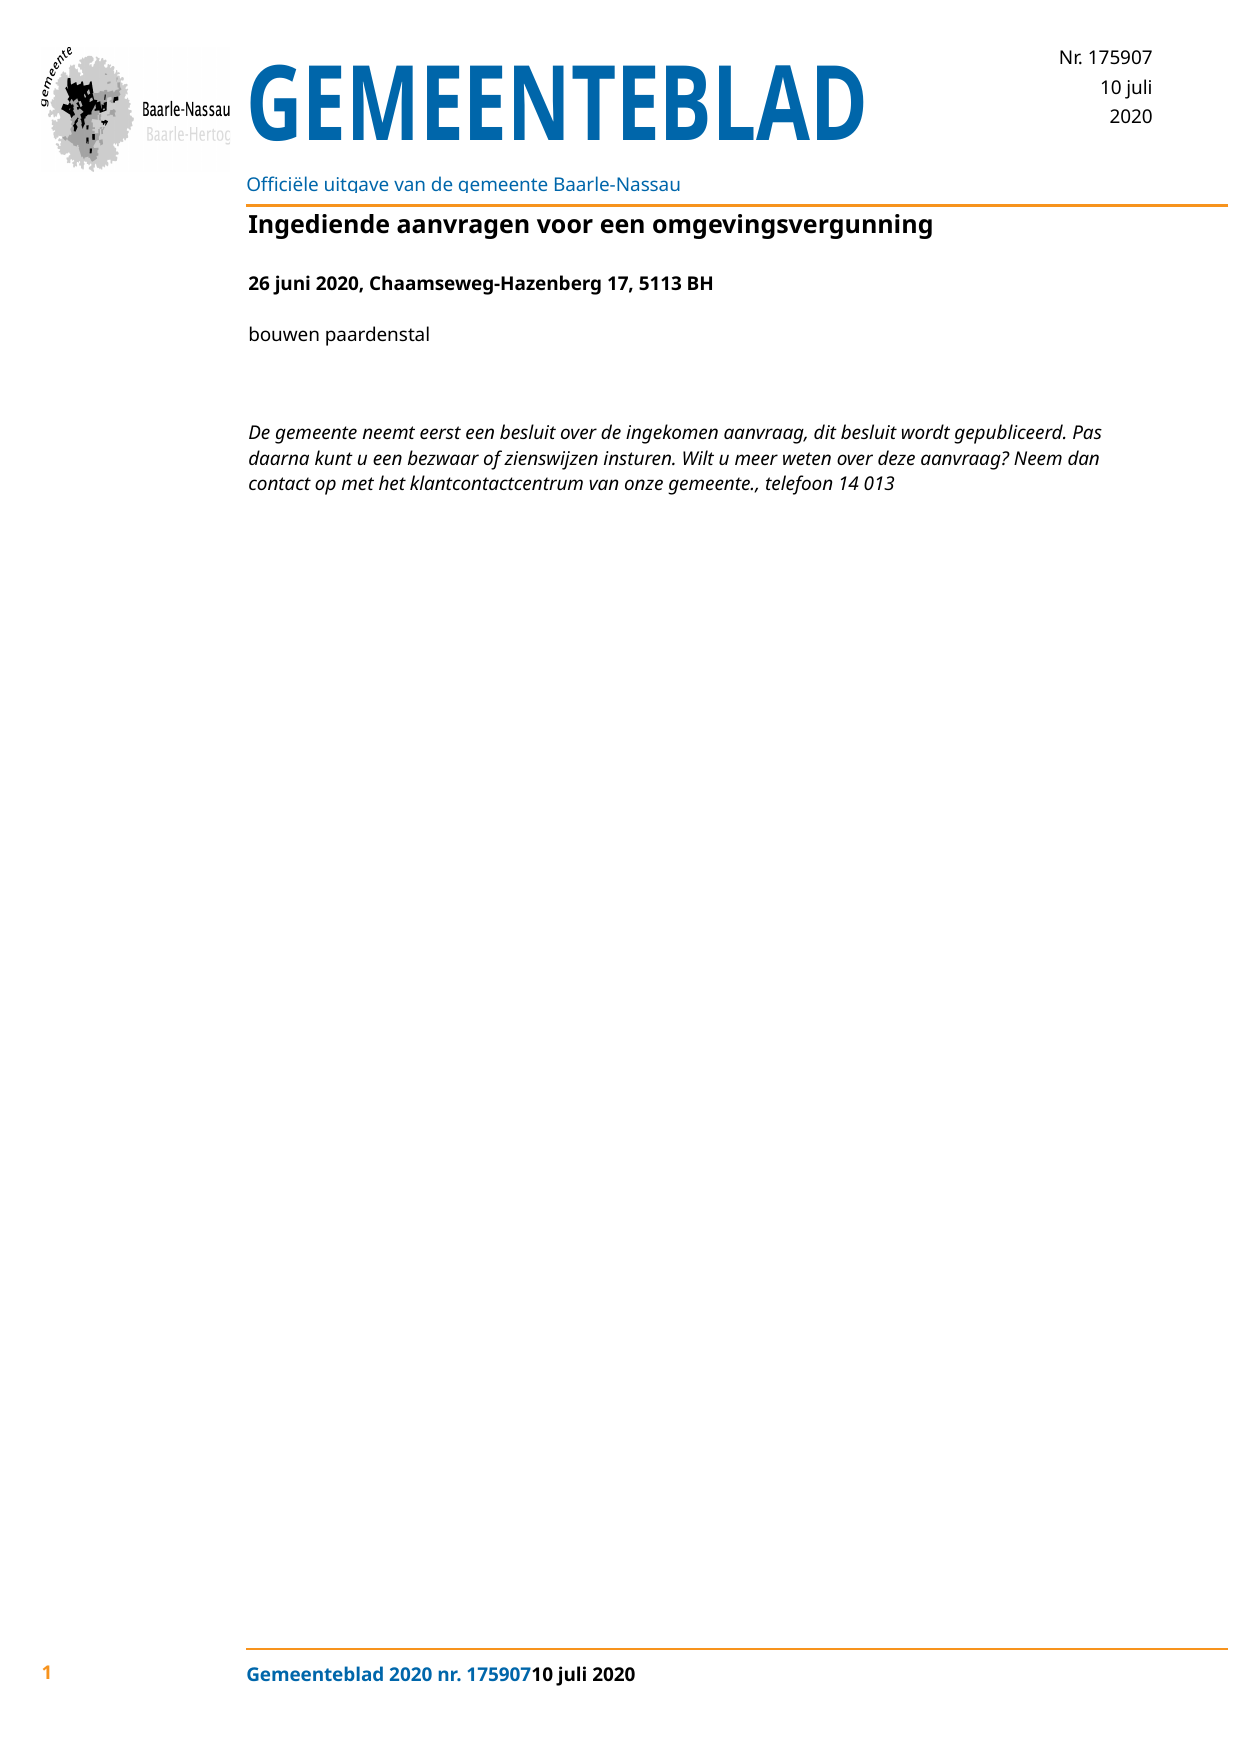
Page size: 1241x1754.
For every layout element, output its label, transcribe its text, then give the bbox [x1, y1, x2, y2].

text Ingediende aanvragen voor een omgevingsvergunning [248, 207, 1152, 241]
picture [41, 47, 231, 172]
text De gemeente neemt eerst een besluit over de ingekomen aanvraag, dit besluit wordt gepubliceerd. Pas daarna kunt u een bezwaar of zienswijzen insturen. Wilt u meer weten over deze aanvraag? Neem dan contact op met het klantcontactcentrum van onze gemeente., telefoon 14 013 [248, 419, 1152, 496]
text 26 juni 2020, Chaamseweg-Hazenberg 17, 5113 BH [248, 270, 1152, 296]
text bouwen paardenstal [248, 321, 1152, 346]
